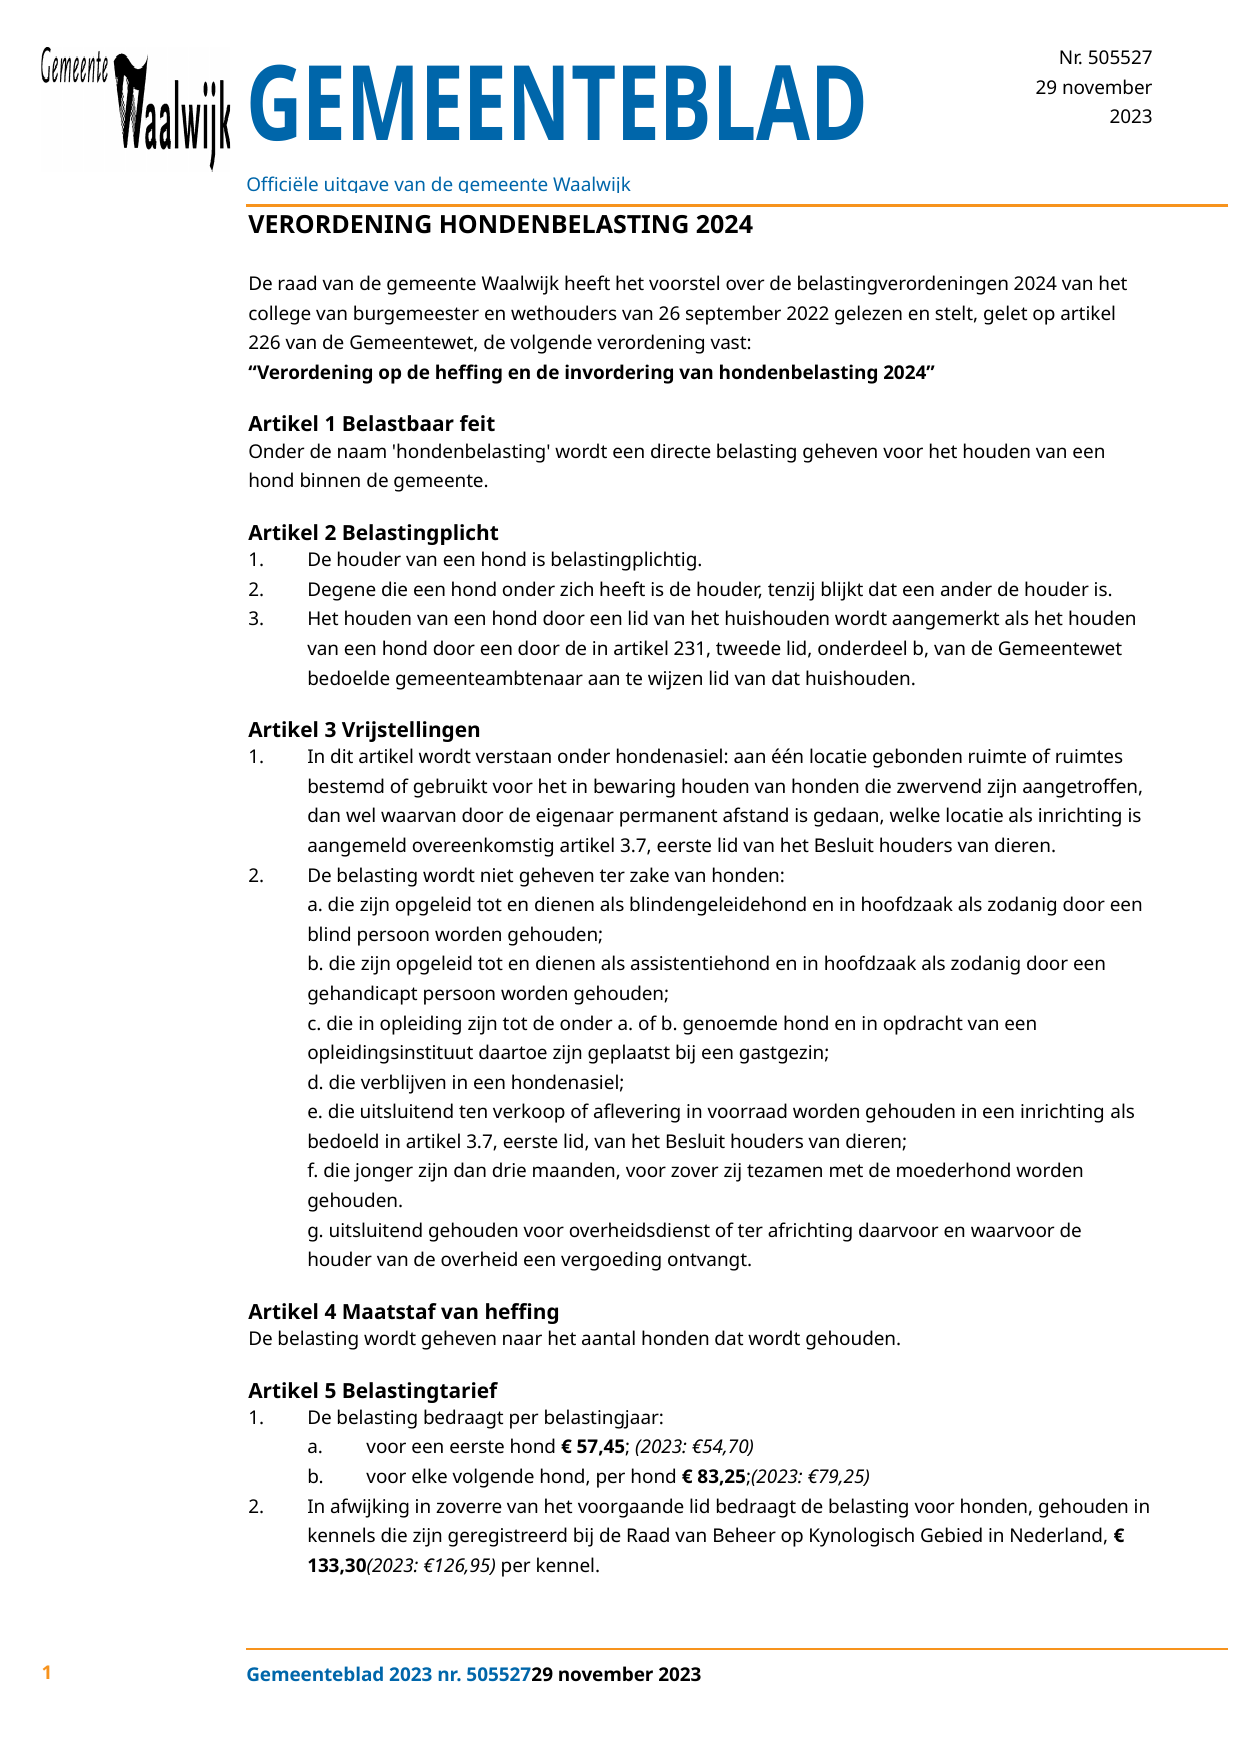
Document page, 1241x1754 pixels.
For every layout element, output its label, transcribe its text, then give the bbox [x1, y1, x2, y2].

text Onder de naam 'hondenbelasting' wordt een directe belasting geheven voor het houden van een hond binnen de gemeente. [248, 438, 1152, 493]
text Artikel 4 Maatstaf van heffing [248, 1297, 1152, 1325]
list a. die zijn opgeleid tot en dienen als blindengeleidehond en in hoofdzaak als zodanig door een blind persoon worden gehouden; [248, 891, 1152, 947]
list f. die jonger zijn dan drie maanden, voor zover zij tezamen met de moederhond worden gehouden. [248, 1158, 1152, 1213]
text Artikel 1 Belastbaar feit [248, 409, 1152, 438]
list In afwijking in zoverre van het voorgaande lid bedraagt de belasting voor honden, gehouden in kennels die zijn geregistreerd bij de Raad van Beheer op Kynologisch Gebied in Nederland, € 133,30(2023: €126,95) per kennel. [248, 1493, 1152, 1578]
list d. die verblijven in een hondenasiel; [248, 1069, 1152, 1095]
picture [41, 47, 231, 172]
list Het houden van een hond door een lid van het huishouden wordt aangemerkt als het houden van een hond door een door de in artikel 231, tweede lid, onderdeel b, van de Gemeentewet bedoelde gemeenteambtenaar aan te wijzen lid van dat huishouden. [248, 606, 1152, 690]
list voor een eerste hond € 57,45; (2023: €54,70) [307, 1434, 1152, 1459]
list De houder van een hond is belastingplichtig. [248, 546, 1152, 572]
text “Verordening op de heffing en de invordering van hondenbelasting 2024” [248, 359, 1152, 385]
list b. die zijn opgeleid tot en dienen als assistentiehond en in hoofdzaak als zodanig door een gehandicapt persoon worden gehouden; [248, 951, 1152, 1006]
list e. die uitsluitend ten verkoop of aflevering in voorraad worden gehouden in een inrichting als bedoeld in artikel 3.7, eerste lid, van het Besluit houders van dieren; [248, 1098, 1152, 1154]
text De belasting wordt geheven naar het aantal honden dat wordt gehouden. [248, 1325, 1152, 1351]
list In dit artikel wordt verstaan onder hondenasiel: aan één locatie gebonden ruimte of ruimtes bestemd of gebruikt voor het in bewaring houden van honden die zwervend zijn aangetroffen, dan wel waarvan door de eigenaar permanent afstand is gedaan, welke locatie als inrichting is aangemeld overeenkomstig artikel 3.7, eerste lid van het Besluit houders van dieren. [248, 743, 1152, 858]
text VERORDENING HONDENBELASTING 2024 [248, 207, 1152, 241]
list voor elke volgende hond, per hond € 83,25;(2023: €79,25) [307, 1463, 1152, 1489]
text Artikel 3 Vrijstellingen [248, 715, 1152, 743]
list De belasting bedraagt per belastingjaar: [248, 1404, 1152, 1430]
list c. die in opleiding zijn tot de onder a. of b. genoemde hond en in opdracht van een opleidingsinstituut daartoe zijn geplaatst bij een gastgezin; [248, 1010, 1152, 1065]
text De raad van de gemeente Waalwijk heeft het voorstel over de belastingverordeningen 2024 van het college van burgemeester en wethouders van 26 september 2022 gelezen en stelt, gelet op artikel 226 van de Gemeentewet, de volgende verordening vast: [248, 270, 1152, 355]
text Artikel 2 Belastingplicht [248, 518, 1152, 546]
list g. uitsluitend gehouden voor overheidsdienst of ter africhting daarvoor en waarvoor de houder van de overheid een vergoeding ontvangt. [248, 1217, 1152, 1272]
list Degene die een hond onder zich heeft is de houder, tenzij blijkt dat een ander de houder is. [248, 576, 1152, 602]
text Artikel 5 Belastingtarief [248, 1376, 1152, 1404]
list De belasting wordt niet geheven ter zake van honden: [248, 862, 1152, 888]
